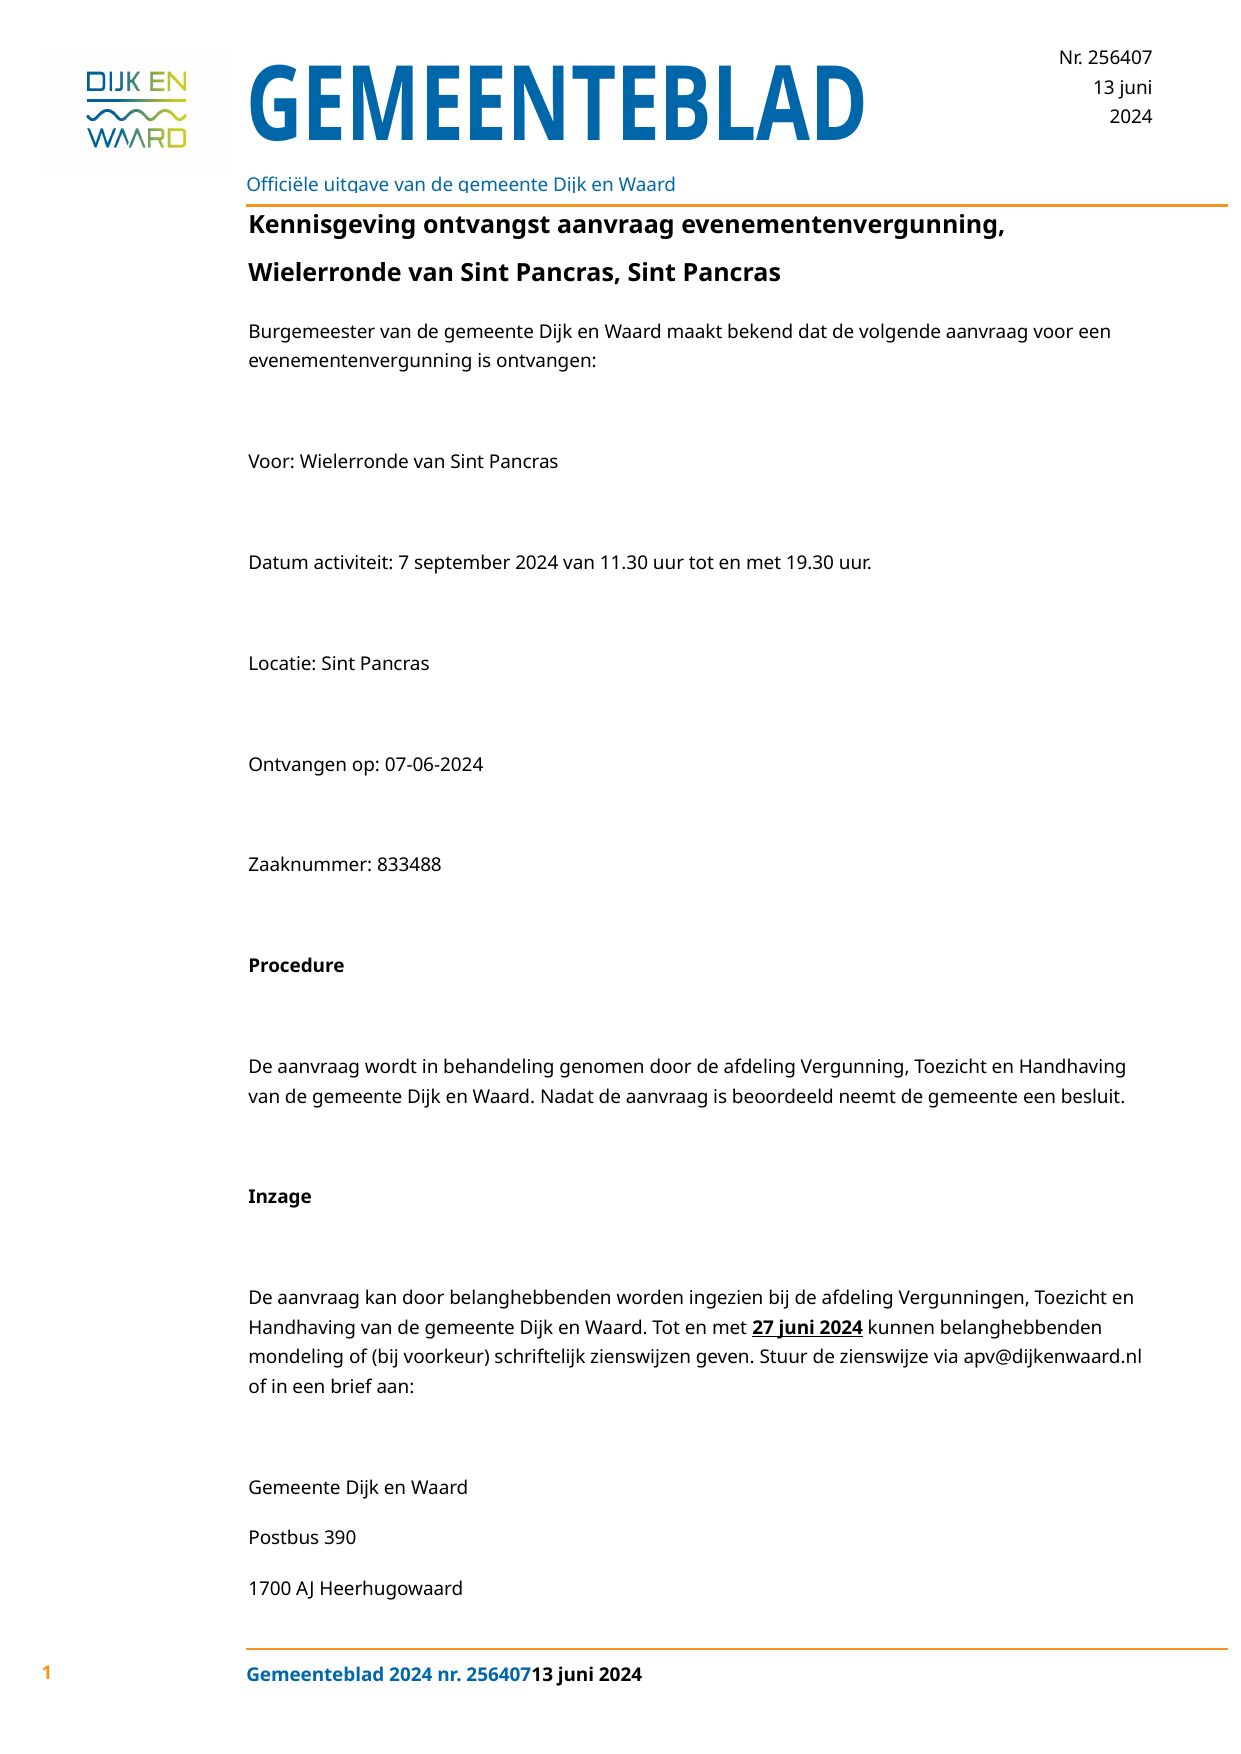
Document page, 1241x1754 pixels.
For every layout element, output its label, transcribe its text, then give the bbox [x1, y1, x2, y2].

text Procedure [248, 952, 1152, 978]
text De aanvraag kan door belanghebbenden worden ingezien bij de afdeling Vergunningen, Toezicht en Handhaving van de gemeente Dijk en Waard. Tot en met 27 juni 2024 kunnen belanghebbenden mondeling of (bij voorkeur) schriftelijk zienswijzen geven. Stuur de zienswijze via apv@dijkenwaard.nl of in een brief aan: [248, 1284, 1152, 1399]
text Burgemeester van de gemeente Dijk en Waard maakt bekend dat de volgende aanvraag voor een evenementenvergunning is ontvangen: [248, 318, 1152, 373]
text Gemeente Dijk en Waard [248, 1474, 1152, 1500]
picture [41, 47, 231, 172]
text Ontvangen op: 07-06-2024 [248, 751, 1152, 777]
text Inzage [248, 1184, 1152, 1209]
text Locatie: Sint Pancras [248, 650, 1152, 676]
text De aanvraag wordt in behandeling genomen door de afdeling Vergunning, Toezicht en Handhaving van de gemeente Dijk en Waard. Nadat de aanvraag is beoordeeld neemt de gemeente een besluit. [248, 1053, 1152, 1109]
text Postbus 390 [248, 1524, 1152, 1550]
text Kennisgeving ontvangst aanvraag evenementenvergunning, Wielerronde van Sint Pancras, Sint Pancras [248, 207, 1152, 288]
text 1700 AJ Heerhugowaard [248, 1575, 1152, 1601]
text Voor: Wielerronde van Sint Pancras [248, 448, 1152, 474]
text Datum activiteit: 7 september 2024 van 11.30 uur tot en met 19.30 uur. [248, 549, 1152, 575]
text Zaaknummer: 833488 [248, 852, 1152, 877]
